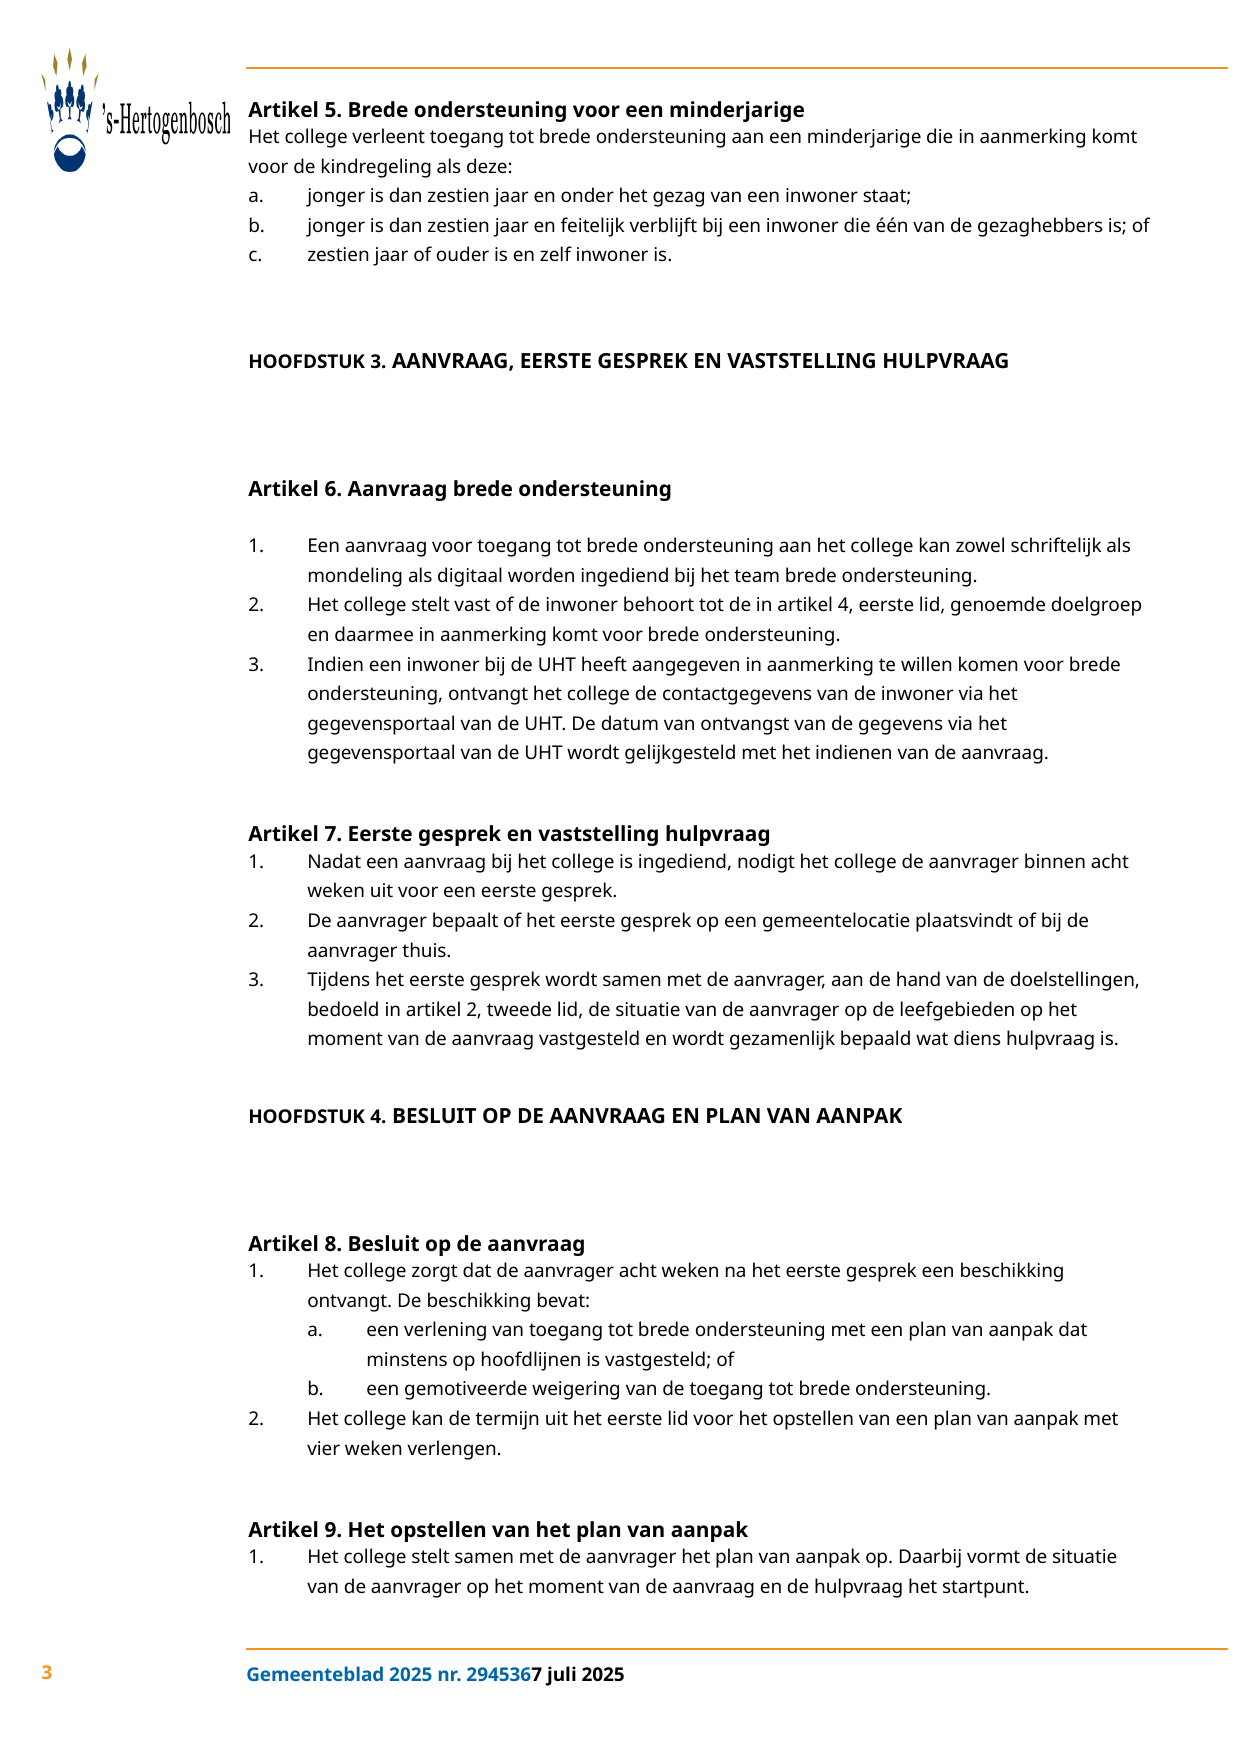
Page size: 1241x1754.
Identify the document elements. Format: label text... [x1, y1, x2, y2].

text Artikel 7. Eerste gesprek en vaststelling hulpvraag [248, 819, 1152, 848]
text HOOFDSTUK 3. AANVRAAG, EERSTE GESPREK EN VASTSTELLING HULPVRAAG [248, 346, 1152, 375]
text Artikel 5. Brede ondersteuning voor een minderjarige [248, 95, 1152, 123]
text Artikel 9. Het opstellen van het plan van aanpak [248, 1515, 1152, 1543]
list De aanvrager bepaalt of het eerste gesprek op een gemeentelocatie plaatsvindt of bij de aanvrager thuis. [248, 907, 1152, 962]
list Het college zorgt dat de aanvrager acht weken na het eerste gesprek een beschikking ontvangt. De beschikking bevat: [248, 1257, 1152, 1313]
list jonger is dan zestien jaar en onder het gezag van een inwoner staat; [248, 182, 1152, 208]
list zestien jaar of ouder is en zelf inwoner is. [248, 242, 1152, 267]
list Een aanvraag voor toegang tot brede ondersteuning aan het college kan zowel schriftelijk als mondeling als digitaal worden ingediend bij het team brede ondersteuning. [248, 532, 1152, 588]
text HOOFDSTUK 4. BESLUIT OP DE AANVRAAG EN PLAN VAN AANPAK [248, 1101, 1152, 1129]
text Artikel 6. Aanvraag brede ondersteuning [248, 474, 1152, 503]
list jonger is dan zestien jaar en feitelijk verblijft bij een inwoner die één van de gezaghebbers is; of [248, 212, 1152, 238]
list Nadat een aanvraag bij het college is ingediend, nodigt het college de aanvrager binnen acht weken uit voor een eerste gesprek. [248, 848, 1152, 903]
list Het college stelt vast of de inwoner behoort tot de in artikel 4, eerste lid, genoemde doelgroep en daarmee in aanmerking komt voor brede ondersteuning. [248, 592, 1152, 647]
list een verlening van toegang tot brede ondersteuning met een plan van aanpak dat minstens op hoofdlijnen is vastgesteld; of [307, 1316, 1152, 1372]
list Het college stelt samen met de aanvrager het plan van aanpak op. Daarbij vormt de situatie van de aanvrager op het moment van de aanvraag en de hulpvraag het startpunt. [248, 1543, 1152, 1598]
text Artikel 8. Besluit op de aanvraag [248, 1229, 1152, 1257]
text Het college verleent toegang tot brede ondersteuning aan een minderjarige die in aanmerking komt voor de kindregeling als deze: [248, 123, 1152, 178]
list Het college kan de termijn uit het eerste lid voor het opstellen van een plan van aanpak met vier weken verlengen. [248, 1405, 1152, 1461]
list een gemotiveerde weigering van de toegang tot brede ondersteuning. [307, 1376, 1152, 1401]
list Tijdens het eerste gesprek wordt samen met de aanvrager, aan de hand van de doelstellingen, bedoeld in artikel 2, tweede lid, de situatie van de aanvrager op de leefgebieden op het moment van de aanvraag vastgesteld en wordt gezamenlijk bepaald wat diens hulpvraag is. [248, 966, 1152, 1051]
list Indien een inwoner bij de UHT heeft aangegeven in aanmerking te willen komen voor brede ondersteuning, ontvangt het college de contactgegevens van de inwoner via het gegevensportaal van de UHT. De datum van ontvangst van de gegevens via het gegevensportaal van de UHT wordt gelijkgesteld met het indienen van de aanvraag. [248, 651, 1152, 765]
picture [41, 47, 231, 172]
